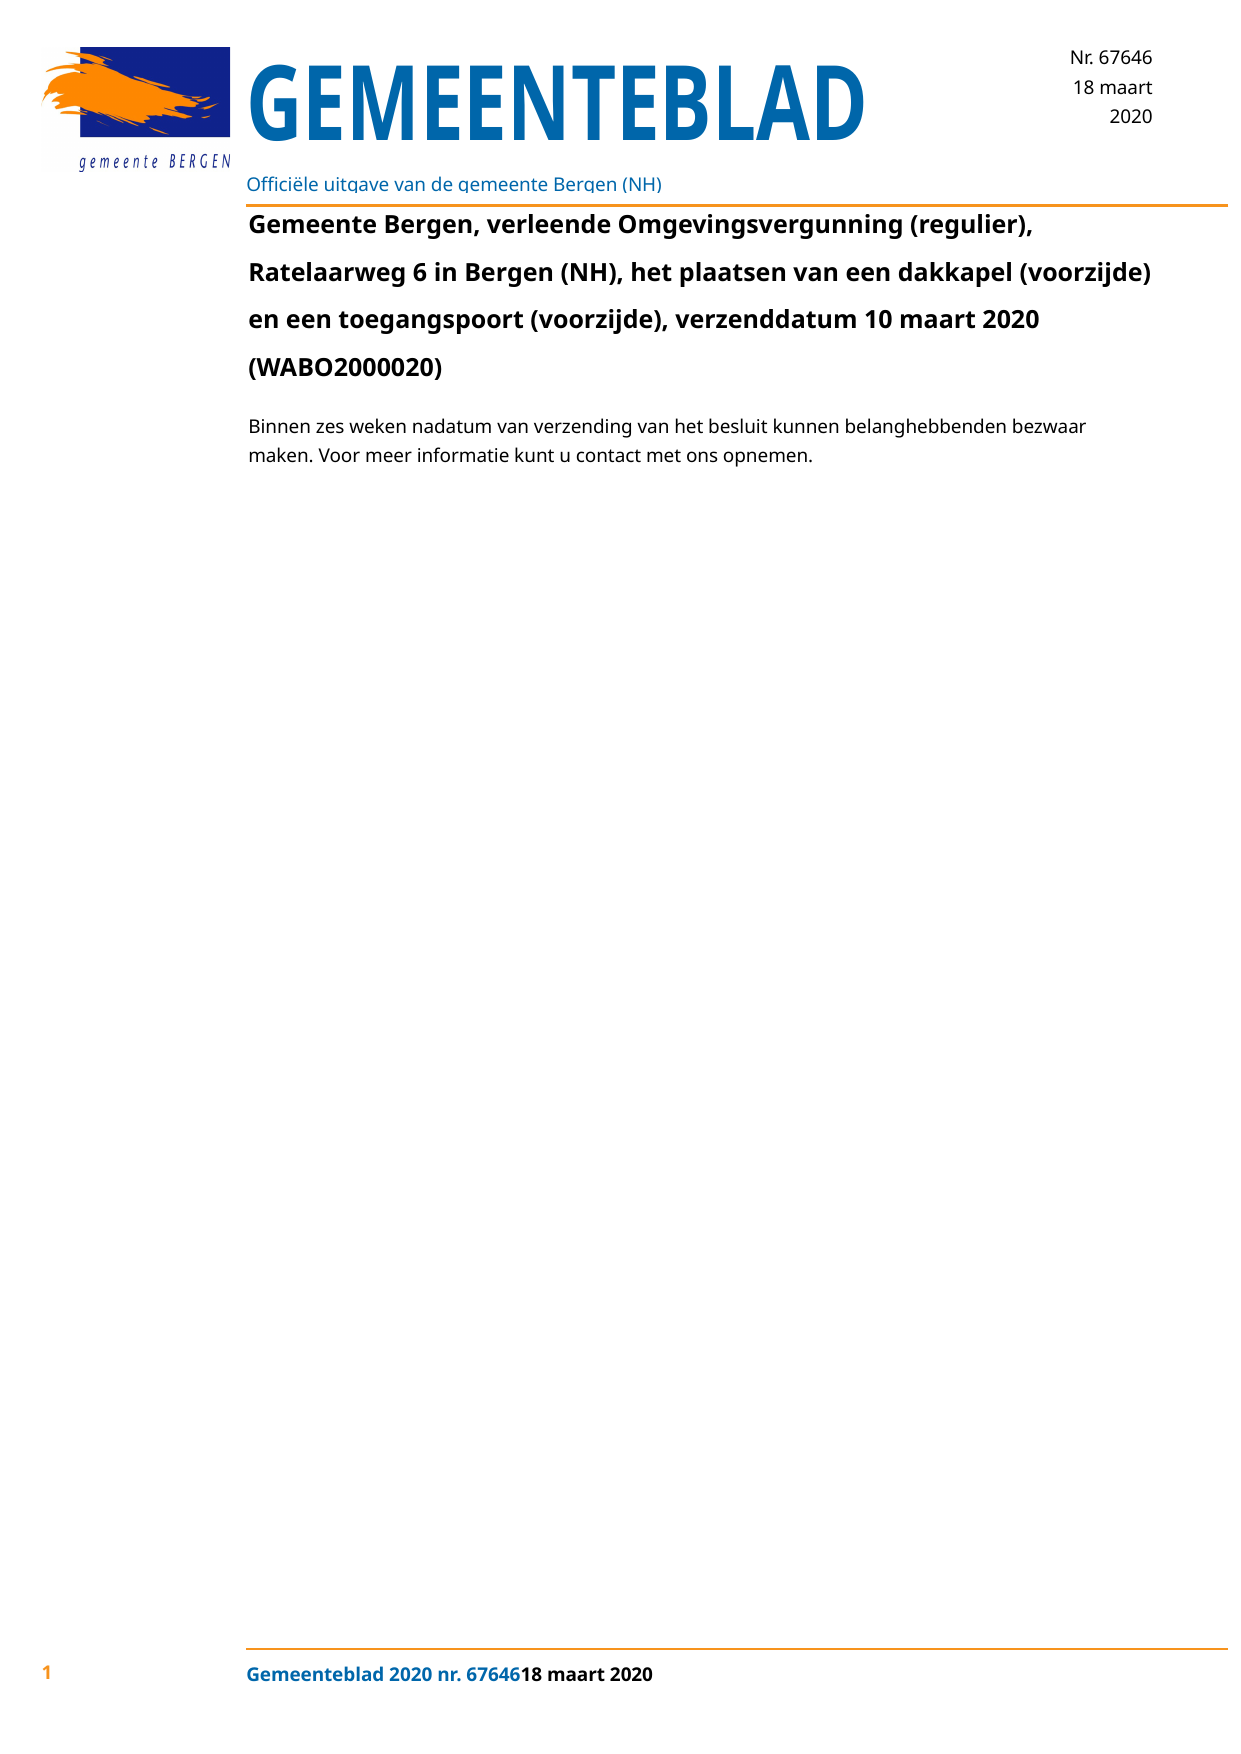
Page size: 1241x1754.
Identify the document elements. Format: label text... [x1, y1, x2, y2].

text Gemeente Bergen, verleende Omgevingsvergunning (regulier), Ratelaarweg 6 in Bergen (NH), het plaatsen van een dakkapel (voorzijde) en een toegangspoort (voorzijde), verzenddatum 10 maart 2020 (WABO2000020) [248, 207, 1152, 384]
picture [41, 47, 231, 172]
text Binnen zes weken nadatum van verzending van het besluit kunnen belanghebbenden bezwaar maken. Voor meer informatie kunt u contact met ons opnemen. [248, 413, 1152, 468]
